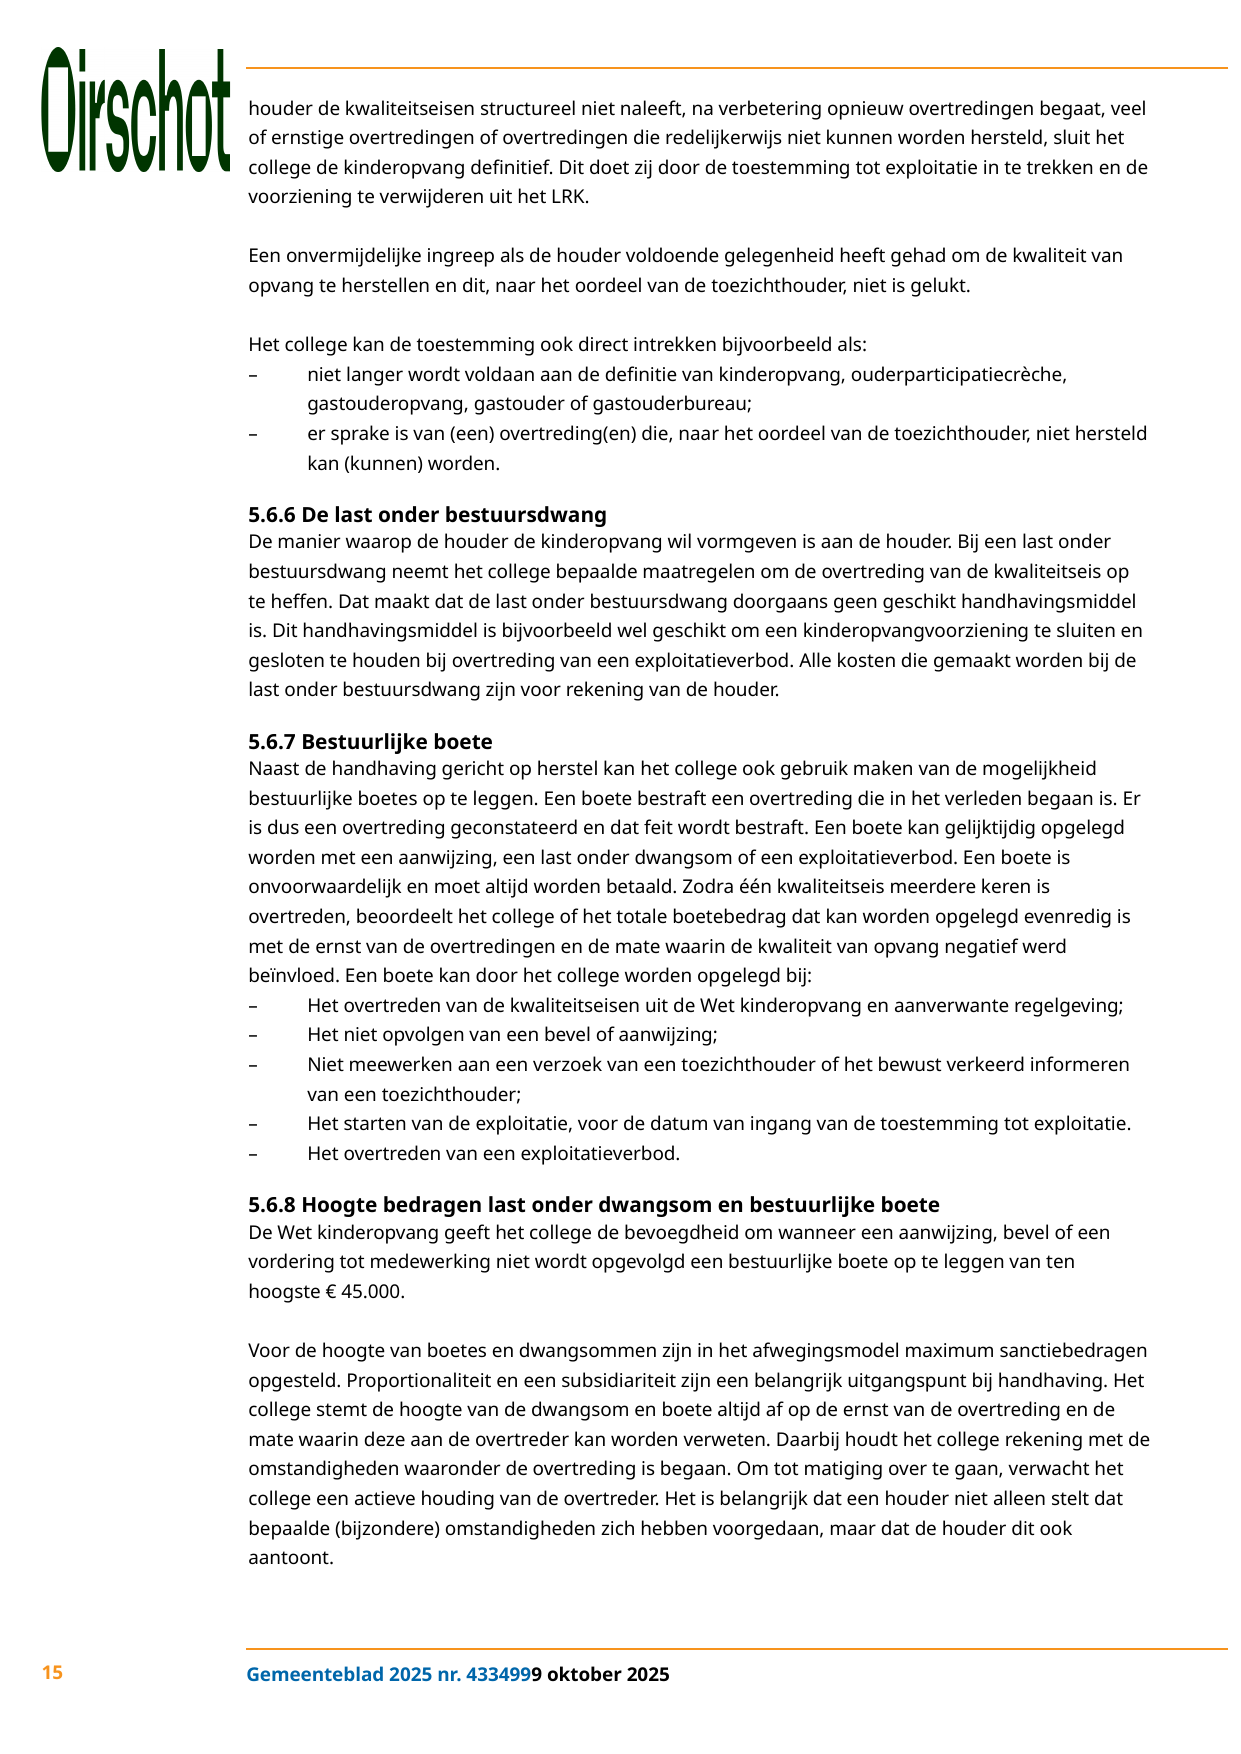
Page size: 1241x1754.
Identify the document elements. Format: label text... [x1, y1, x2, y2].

text 5.6.6 De last onder bestuursdwang [248, 500, 1152, 529]
list Het niet opvolgen van een bevel of aanwijzing; [248, 1022, 1152, 1047]
picture [41, 47, 231, 172]
list niet langer wordt voldaan aan de definitie van kinderopvang, ouderparticipatiecrèche, gastouderopvang, gastouder of gastouderbureau; [248, 361, 1152, 416]
text De Wet kinderopvang geeft het college de bevoegdheid om wanneer een aanwijzing, bevel of een vordering tot medewerking niet wordt opgevolgd een bestuurlijke boete op te leggen van ten hoogste € 45.000. [248, 1219, 1152, 1304]
text Een onvermijdelijke ingreep als de houder voldoende gelegenheid heeft gehad om de kwaliteit van opvang te herstellen en dit, naar het oordeel van de toezichthouder, niet is gelukt. [248, 243, 1152, 298]
list er sprake is van (een) overtreding(en) die, naar het oordeel van de toezichthouder, niet hersteld kan (kunnen) worden. [248, 420, 1152, 476]
text De manier waarop de houder de kinderopvang wil vormgeven is aan de houder. Bij een last onder bestuursdwang neemt het college bepaalde maatregelen om de overtreding van de kwaliteitseis op te heffen. Dat maakt dat de last onder bestuursdwang doorgaans geen geschikt handhavingsmiddel is. Dit handhavingsmiddel is bijvoorbeeld wel geschikt om een kinderopvangvoorziening te sluiten en gesloten te houden bij overtreding van een exploitatieverbod. Alle kosten die gemaakt worden bij de last onder bestuursdwang zijn voor rekening van de houder. [248, 529, 1152, 702]
list Het overtreden van een exploitatieverbod. [248, 1140, 1152, 1166]
text Voor de hoogte van boetes en dwangsommen zijn in het afwegingsmodel maximum sanctiebedragen opgesteld. Proportionaliteit en een subsidiariteit zijn een belangrijk uitgangspunt bij handhaving. Het college stemt de hoogte van de dwangsom en boete altijd af op de ernst van de overtreding en de mate waarin deze aan de overtreder kan worden verweten. Daarbij houdt het college rekening met de omstandigheden waaronder de overtreding is begaan. Om tot matiging over te gaan, verwacht het college een actieve houding van de overtreder. Het is belangrijk dat een houder niet alleen stelt dat bepaalde (bijzondere) omstandigheden zich hebben voorgedaan, maar dat de houder dit ook aantoont. [248, 1337, 1152, 1570]
list Het overtreden van de kwaliteitseisen uit de Wet kinderopvang en aanverwante regelgeving; [248, 992, 1152, 1018]
text Het college kan de toestemming ook direct intrekken bijvoorbeeld als: [248, 331, 1152, 357]
list Het starten van de exploitatie, voor de datum van ingang van de toestemming tot exploitatie. [248, 1110, 1152, 1136]
text 5.6.7 Bestuurlijke boete [248, 727, 1152, 755]
text Naast de handhaving gericht op herstel kan het college ook gebruik maken van de mogelijkheid bestuurlijke boetes op te leggen. Een boete bestraft een overtreding die in het verleden begaan is. Er is dus een overtreding geconstateerd en dat feit wordt bestraft. Een boete kan gelijktijdig opgelegd worden met een aanwijzing, een last onder dwangsom of een exploitatieverbod. Een boete is onvoorwaardelijk en moet altijd worden betaald. Zodra één kwaliteitseis meerdere keren is overtreden, beoordeelt het college of het totale boetebedrag dat kan worden opgelegd evenredig is met de ernst van de overtredingen en de mate waarin de kwaliteit van opvang negatief werd beïnvloed. Een boete kan door het college worden opgelegd bij: [248, 755, 1152, 988]
text 5.6.8 Hoogte bedragen last onder dwangsom en bestuurlijke boete [248, 1190, 1152, 1219]
text houder de kwaliteitseisen structureel niet naleeft, na verbetering opnieuw overtredingen begaat, veel of ernstige overtredingen of overtredingen die redelijkerwijs niet kunnen worden hersteld, sluit het college de kinderopvang definitief. Dit doet zij door de toestemming tot exploitatie in te trekken en de voorziening te verwijderen uit het LRK. [248, 95, 1152, 209]
list Niet meewerken aan een verzoek van een toezichthouder of het bewust verkeerd informeren van een toezichthouder; [248, 1051, 1152, 1107]
